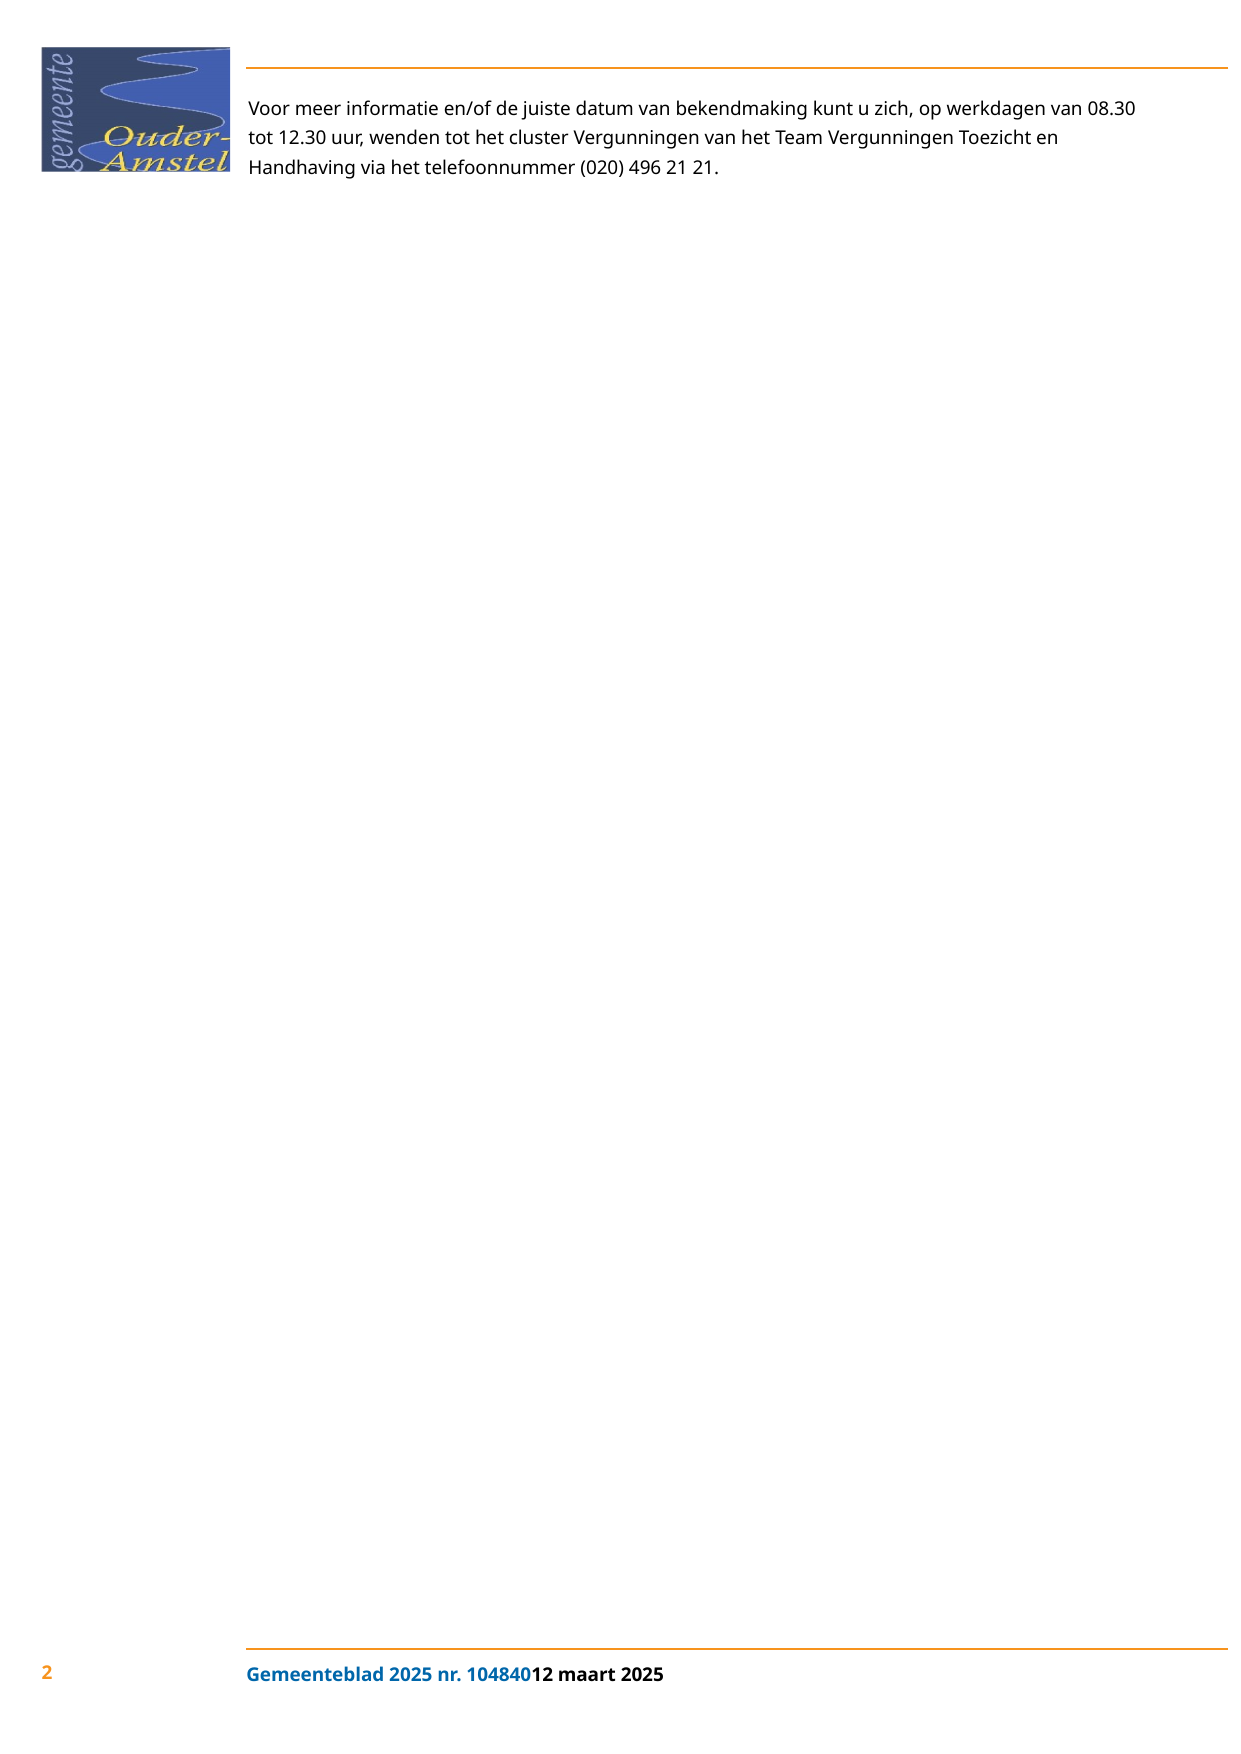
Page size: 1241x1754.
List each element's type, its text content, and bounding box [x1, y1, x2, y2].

picture [41, 47, 231, 172]
text Voor meer informatie en/of de juiste datum van bekendmaking kunt u zich, op werkdagen van 08.30 tot 12.30 uur, wenden tot het cluster Vergunningen van het Team Vergunningen Toezicht en Handhaving via het telefoonnummer (020) 496 21 21. [248, 95, 1152, 180]
